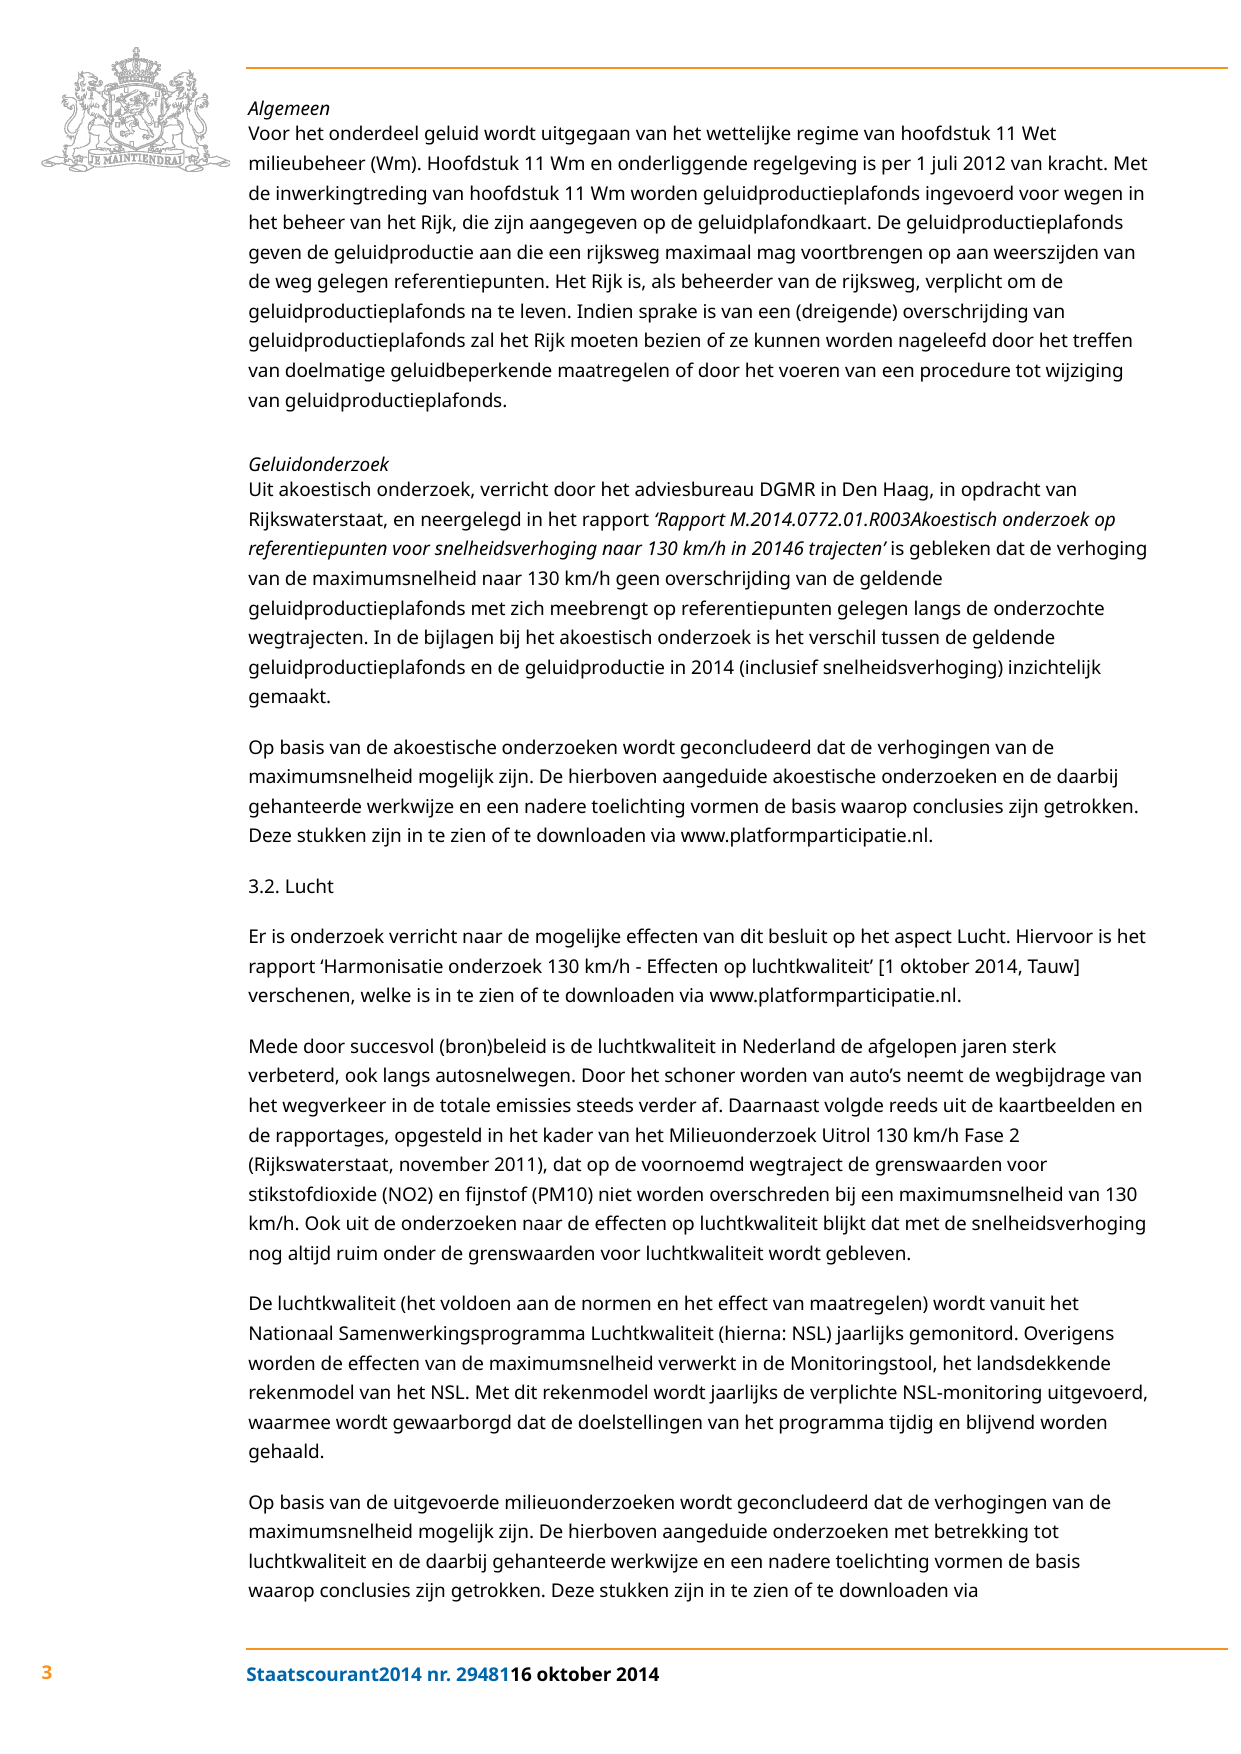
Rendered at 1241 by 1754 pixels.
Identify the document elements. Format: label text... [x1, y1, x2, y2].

text Uit akoestisch onderzoek, verricht door het adviesbureau DGMR in Den Haag, in opdracht van Rijkswaterstaat, en neergelegd in het rapport ‘Rapport M.2014.0772.01.R003Akoestisch onderzoek op referentiepunten voor snelheidsverhoging naar 130 km/h in 20146 trajecten’ is gebleken dat de verhoging van de maximumsnelheid naar 130 km/h geen overschrijding van de geldende geluidproductieplafonds met zich meebrengt op referentiepunten gelegen langs de onderzochte wegtrajecten. In de bijlagen bij het akoestisch onderzoek is het verschil tussen de geldende geluidproductieplafonds en de geluidproductie in 2014 (inclusief snelheidsverhoging) inzichtelijk gemaakt. [248, 476, 1152, 709]
text Geluidonderzoek [248, 451, 1152, 476]
text 3.2. Lucht [248, 873, 1152, 899]
picture [41, 47, 231, 172]
text Voor het onderdeel geluid wordt uitgegaan van het wettelijke regime van hoofdstuk 11 Wet milieubeheer (Wm). Hoofdstuk 11 Wm en onderliggende regelgeving is per 1 juli 2012 van kracht. Met de inwerkingtreding van hoofdstuk 11 Wm worden geluidproductieplafonds ingevoerd voor wegen in het beheer van het Rijk, die zijn aangegeven op de geluidplafondkaart. De geluidproductieplafonds geven de geluidproductie aan die een rijksweg maximaal mag voortbrengen op aan weerszijden van de weg gelegen referentiepunten. Het Rijk is, als beheerder van de rijksweg, verplicht om de geluidproductieplafonds na te leven. Indien sprake is van een (dreigende) overschrijding van geluidproductieplafonds zal het Rijk moeten bezien of ze kunnen worden nageleefd door het treffen van doelmatige geluidbeperkende maatregelen of door het voeren van een procedure tot wijziging van geluidproductieplafonds. [248, 121, 1152, 412]
text De luchtkwaliteit (het voldoen aan de normen en het effect van maatregelen) wordt vanuit het Nationaal Samenwerkingsprogramma Luchtkwaliteit (hierna: NSL) jaarlijks gemonitord. Overigens worden de effecten van de maximumsnelheid verwerkt in de Monitoringstool, het landsdekkende rekenmodel van het NSL. Met dit rekenmodel wordt jaarlijks de verplichte NSL-monitoring uitgevoerd, waarmee wordt gewaarborgd dat de doelstellingen van het programma tijdig en blijvend worden gehaald. [248, 1291, 1152, 1464]
text Op basis van de uitgevoerde milieuonderzoeken wordt geconcludeerd dat de verhogingen van de maximumsnelheid mogelijk zijn. De hierboven aangeduide onderzoeken met betrekking tot luchtkwaliteit en de daarbij gehanteerde werkwijze en een nadere toelichting vormen de basis waarop conclusies zijn getrokken. Deze stukken zijn in te zien of te downloaden via [248, 1489, 1152, 1603]
text Er is onderzoek verricht naar de mogelijke effecten van dit besluit op het aspect Lucht. Hiervoor is het rapport ‘Harmonisatie onderzoek 130 km/h - Effecten op luchtkwaliteit’ [1 oktober 2014, Tauw] verschenen, welke is in te zien of te downloaden via www.platformparticipatie.nl. [248, 923, 1152, 1008]
text Mede door succesvol (bron)beleid is de luchtkwaliteit in Nederland de afgelopen jaren sterk verbeterd, ook langs autosnelwegen. Door het schoner worden van auto’s neemt de wegbijdrage van het wegverkeer in de totale emissies steeds verder af. Daarnaast volgde reeds uit de kaartbeelden en de rapportages, opgesteld in het kader van het Milieuonderzoek Uitrol 130 km/h Fase 2 (Rijkswaterstaat, november 2011), dat op de voornoemd wegtraject de grenswaarden voor stikstofdioxide (NO2) en fijnstof (PM10) niet worden overschreden bij een maximumsnelheid van 130 km/h. Ook uit de onderzoeken naar de effecten op luchtkwaliteit blijkt dat met de snelheidsverhoging nog altijd ruim onder de grenswaarden voor luchtkwaliteit wordt gebleven. [248, 1033, 1152, 1266]
text Algemeen [248, 95, 1152, 121]
text Op basis van de akoestische onderzoeken wordt geconcludeerd dat de verhogingen van de maximumsnelheid mogelijk zijn. De hierboven aangeduide akoestische onderzoeken en de daarbij gehanteerde werkwijze en een nadere toelichting vormen de basis waarop conclusies zijn getrokken. Deze stukken zijn in te zien of te downloaden via www.platformparticipatie.nl. [248, 734, 1152, 848]
